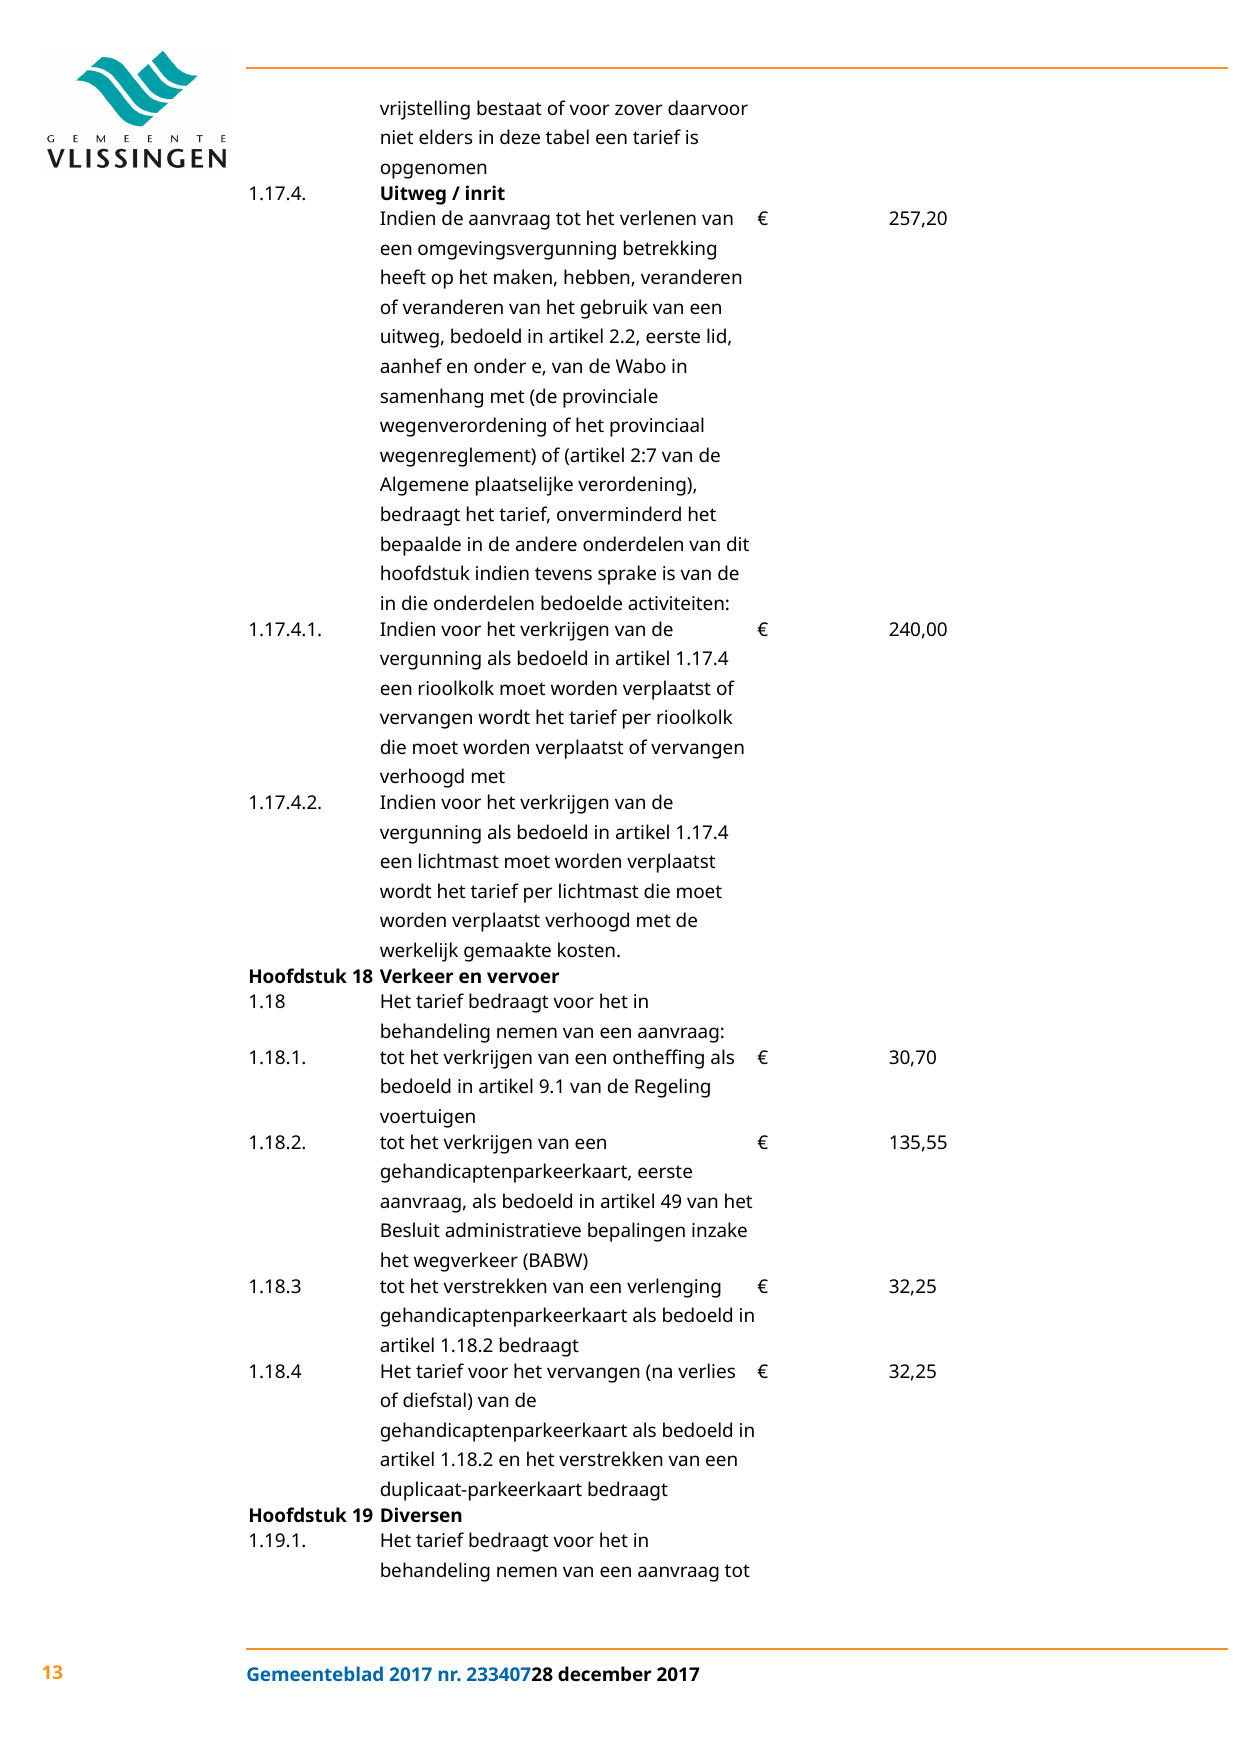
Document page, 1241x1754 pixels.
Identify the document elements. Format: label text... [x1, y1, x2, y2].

table_cell [1020, 989, 1152, 1044]
table_cell [757, 789, 888, 963]
table_cell tot het verkrijgen van een ontheffing als bedoeld in artikel 9.1 van de Regeling voertuigen [380, 1044, 757, 1129]
table_cell 30,70 [889, 1044, 1020, 1129]
table_cell [1020, 789, 1152, 963]
table_cell [889, 989, 1020, 1044]
table_cell [889, 1528, 1020, 1583]
table_cell Het tarief bedraagt voor het in behandeling nemen van een aanvraag tot [380, 1528, 757, 1583]
table_cell 1.18.4 [248, 1358, 379, 1502]
table_cell 240,00 [889, 616, 1020, 789]
table_cell 1.18.2. [248, 1129, 379, 1273]
table_cell tot het verkrijgen van een gehandicaptenparkeerkaart, eerste aanvraag, als bedoeld in artikel 49 van het Besluit administratieve bepalingen inzake het wegverkeer (BABW) [380, 1129, 757, 1273]
table_cell [1020, 1502, 1152, 1528]
table_cell [889, 180, 1020, 205]
table_cell 1.18.1. [248, 1044, 379, 1129]
table_cell € [757, 1129, 888, 1273]
table_cell [757, 1528, 888, 1583]
table_cell [889, 963, 1020, 989]
table_cell Uitweg / inrit [380, 180, 757, 205]
table_cell [889, 1502, 1020, 1528]
table_cell [1020, 180, 1152, 205]
table_cell Verkeer en vervoer [380, 963, 757, 989]
table_cell 1.18.3 [248, 1273, 379, 1358]
table_cell € [757, 205, 888, 616]
table_cell [757, 963, 888, 989]
table_cell [1020, 963, 1152, 989]
table_cell 135,55 [889, 1129, 1020, 1273]
table_cell [1020, 95, 1152, 180]
table_cell Hoofdstuk 19 [248, 1502, 379, 1528]
table_cell [1020, 1044, 1152, 1129]
table_cell € [757, 1273, 888, 1358]
table_cell [1020, 1129, 1152, 1273]
table_cell [1020, 205, 1152, 616]
table_cell [757, 989, 888, 1044]
table_cell [1020, 1358, 1152, 1502]
table_cell Het tarief voor het vervangen (na verlies of diefstal) van de gehandicaptenparkeerkaart als bedoeld in artikel 1.18.2 en het verstrekken van een duplicaat-parkeerkaart bedraagt [380, 1358, 757, 1502]
table_cell vrijstelling bestaat of voor zover daarvoor niet elders in deze tabel een tarief is opgenomen [380, 95, 757, 180]
table_cell Indien voor het verkrijgen van de vergunning als bedoeld in artikel 1.17.4 een lichtmast moet worden verplaatst wordt het tarief per lichtmast die moet worden verplaatst verhoogd met de werkelijk gemaakte kosten. [380, 789, 757, 963]
picture [41, 47, 231, 172]
table_cell [1020, 616, 1152, 789]
table_cell tot het verstrekken van een verlenging gehandicaptenparkeerkaart als bedoeld in artikel 1.18.2 bedraagt [380, 1273, 757, 1358]
table_cell [889, 789, 1020, 963]
table_cell [1020, 1273, 1152, 1358]
table_cell 257,20 [889, 205, 1020, 616]
table_cell [1020, 1528, 1152, 1583]
table_cell [757, 1502, 888, 1528]
table_cell [757, 95, 888, 180]
table_cell 1.19.1. [248, 1528, 379, 1583]
table_cell 32,25 [889, 1358, 1020, 1502]
table_cell [248, 205, 379, 616]
table_cell 1.17.4. [248, 180, 379, 205]
table_cell [757, 180, 888, 205]
table_cell € [757, 1044, 888, 1129]
table_cell Het tarief bedraagt voor het in behandeling nemen van een aanvraag: [380, 989, 757, 1044]
table_cell 1.17.4.1. [248, 616, 379, 789]
table_cell Diversen [380, 1502, 757, 1528]
table_cell Hoofdstuk 18 [248, 963, 379, 989]
table_cell [248, 95, 379, 180]
table_cell 1.17.4.2. [248, 789, 379, 963]
table_cell € [757, 1358, 888, 1502]
table_cell [889, 95, 1020, 180]
table_cell Indien voor het verkrijgen van de vergunning als bedoeld in artikel 1.17.4 een rioolkolk moet worden verplaatst of vervangen wordt het tarief per rioolkolk die moet worden verplaatst of vervangen verhoogd met [380, 616, 757, 789]
table_cell € [757, 616, 888, 789]
table_cell 1.18 [248, 989, 379, 1044]
table_cell 32,25 [889, 1273, 1020, 1358]
table_cell Indien de aanvraag tot het verlenen van een omgevingsvergunning betrekking heeft op het maken, hebben, veranderen of veranderen van het gebruik van een uitweg, bedoeld in artikel 2.2, eerste lid, aanhef en onder e, van de Wabo in samenhang met (de provinciale wegenverordening of het provinciaal wegenreglement) of (artikel 2:7 van de Algemene plaatselijke verordening), bedraagt het tarief, onverminderd het bepaalde in de andere onderdelen van dit hoofdstuk indien tevens sprake is van de in die onderdelen bedoelde activiteiten: [380, 205, 757, 616]
